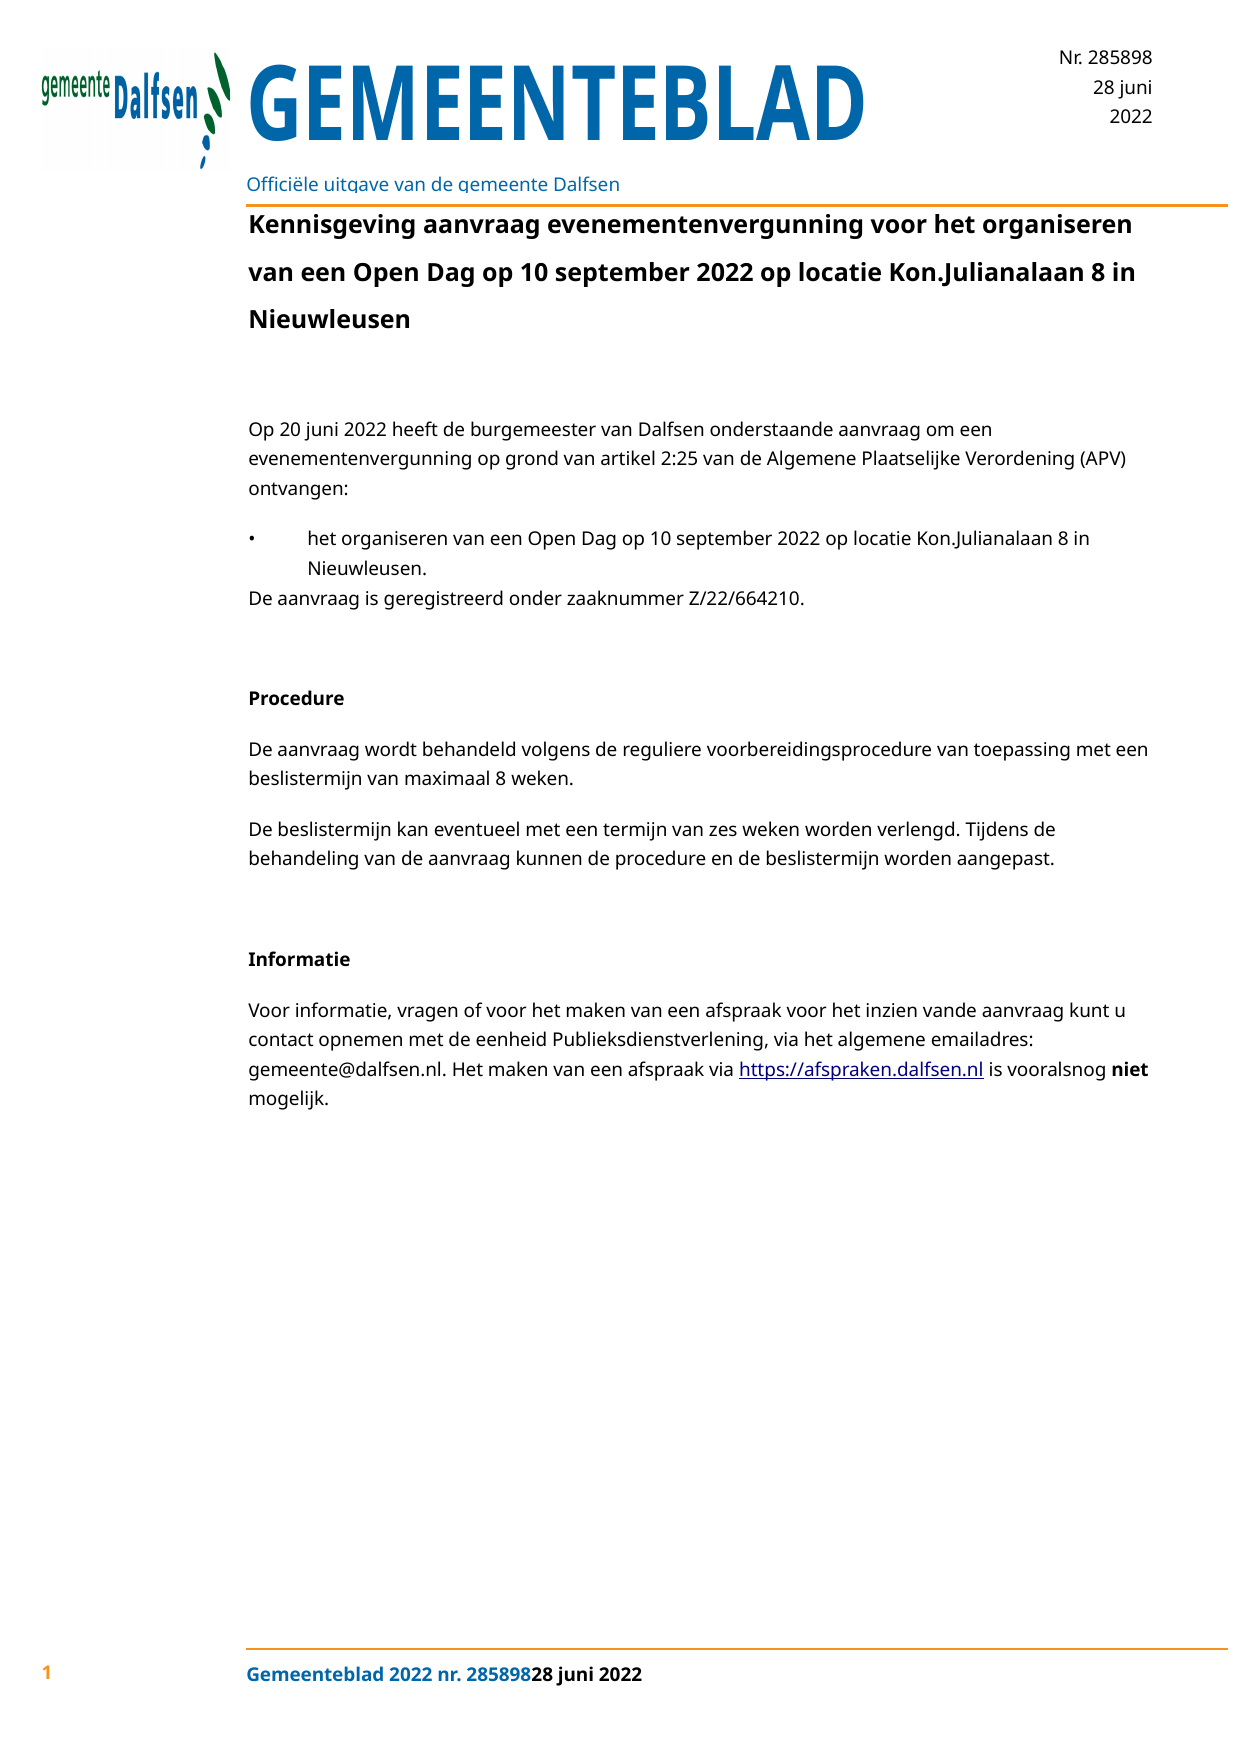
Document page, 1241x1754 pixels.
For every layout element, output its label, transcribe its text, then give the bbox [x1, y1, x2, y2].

text De aanvraag wordt behandeld volgens de reguliere voorbereidingsprocedure van toepassing met een beslistermijn van maximaal 8 weken. [248, 736, 1152, 791]
text De aanvraag is geregistreerd onder zaaknummer Z/22/664210. [248, 585, 1152, 610]
text De beslistermijn kan eventueel met een termijn van zes weken worden verlengd. Tijdens de behandeling van de aanvraag kunnen de procedure en de beslistermijn worden aangepast. [248, 816, 1152, 871]
text Op 20 juni 2022 heeft de burgemeester van Dalfsen onderstaande aanvraag om een evenementenvergunning op grond van artikel 2:25 van de Algemene Plaatselijke Verordening (APV) ontvangen: [248, 416, 1152, 501]
list het organiseren van een Open Dag op 10 september 2022 op locatie Kon.Julianalaan 8 in Nieuwleusen. [248, 526, 1152, 581]
text Voor informatie, vragen of voor het maken van een afspraak voor het inzien vande aanvraag kunt u contact opnemen met de eenheid Publieksdienstverlening, via het algemene emailadres: gemeente@dalfsen.nl. Het maken van een afspraak via https://afspraken.dalfsen.nl is vooralsnog niet mogelijk. [248, 997, 1152, 1111]
text Procedure [248, 686, 1152, 711]
text Informatie [248, 946, 1152, 972]
picture [41, 47, 231, 172]
text Kennisgeving aanvraag evenementenvergunning voor het organiseren van een Open Dag op 10 september 2022 op locatie Kon.Julianalaan 8 in Nieuwleusen [248, 207, 1152, 336]
